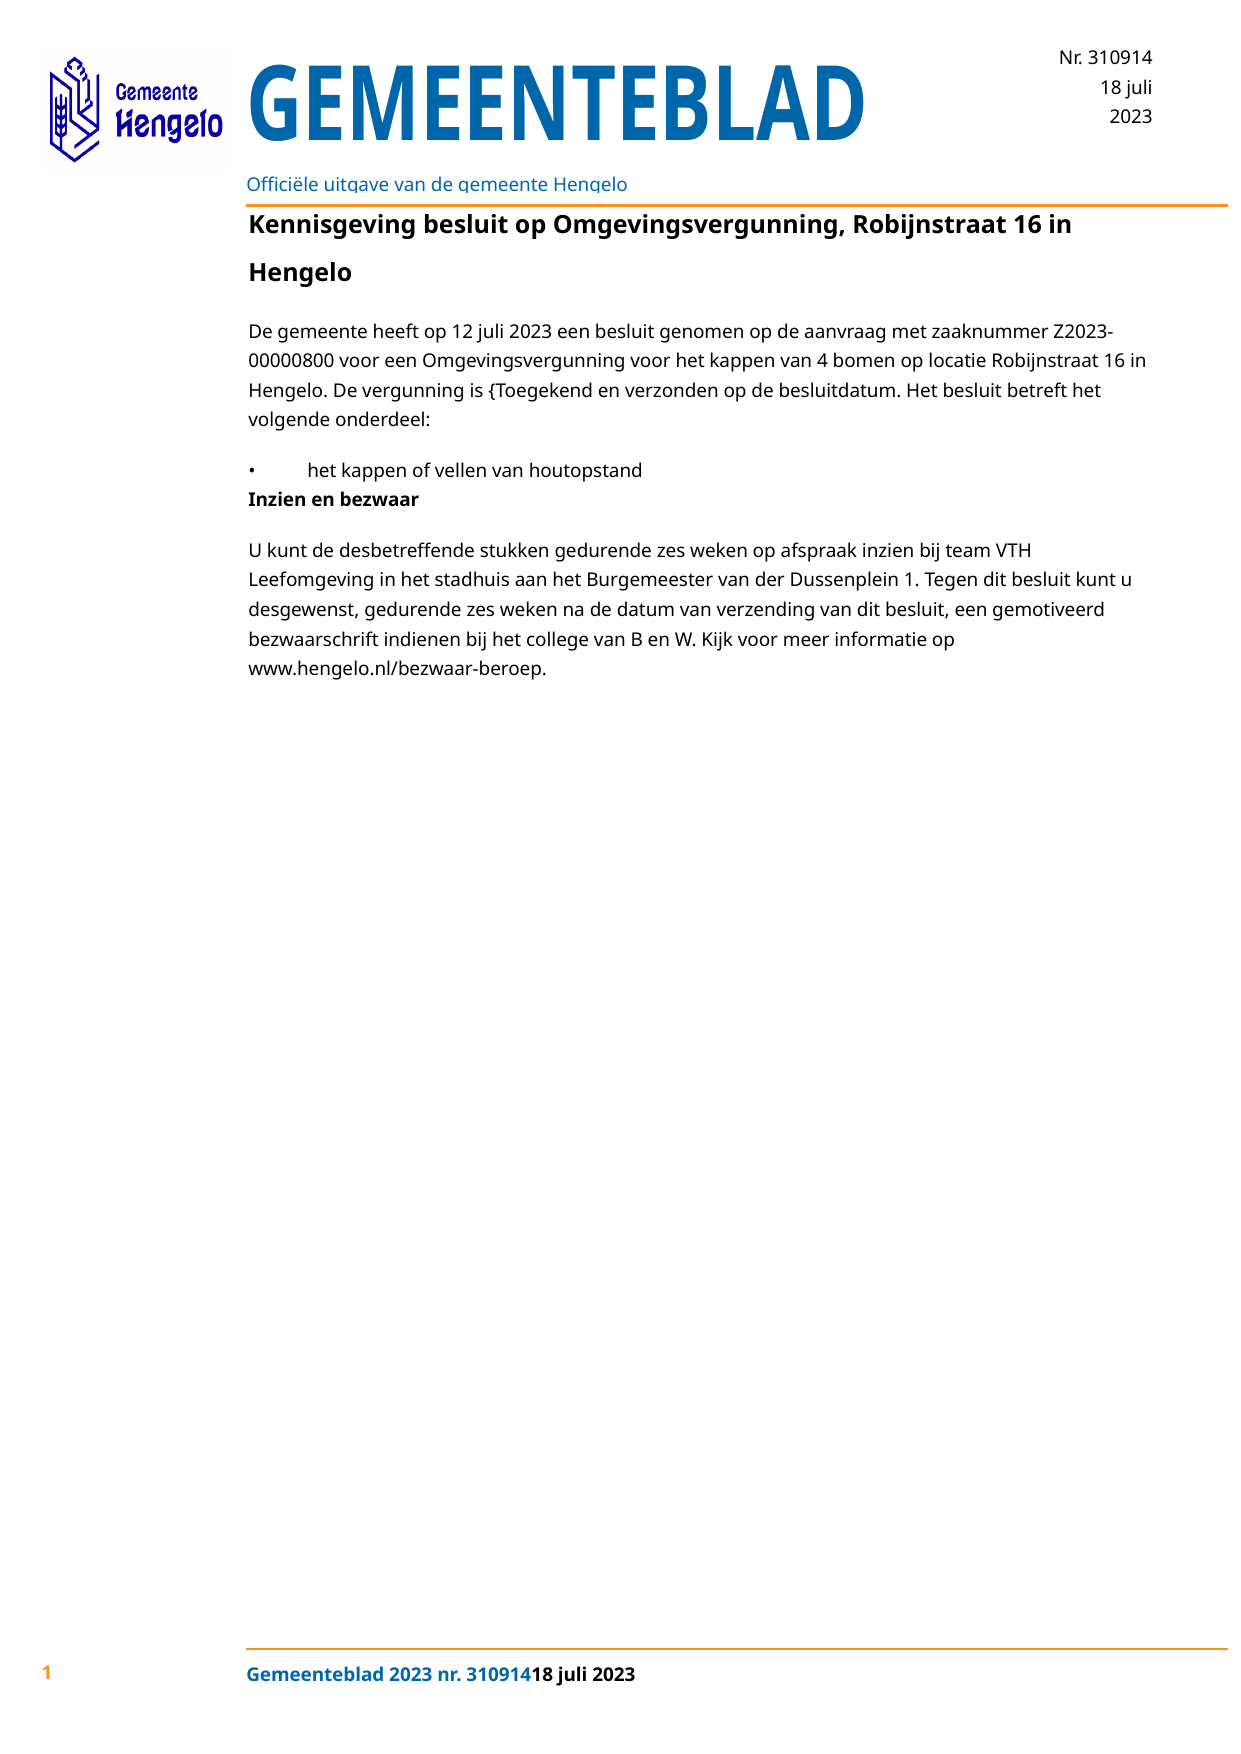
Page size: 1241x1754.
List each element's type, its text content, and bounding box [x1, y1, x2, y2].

text Inzien en bezwaar [248, 487, 1152, 512]
text U kunt de desbetreffende stukken gedurende zes weken op afspraak inzien bij team VTH Leefomgeving in het stadhuis aan het Burgemeester van der Dussenplein 1. Tegen dit besluit kunt u desgewenst, gedurende zes weken na de datum van verzending van dit besluit, een gemotiveerd bezwaarschrift indienen bij het college van B en W. Kijk voor meer informatie op www.hengelo.nl/bezwaar-beroep. [248, 537, 1152, 681]
list het kappen of vellen van houtopstand [248, 457, 1152, 483]
text De gemeente heeft op 12 juli 2023 een besluit genomen op de aanvraag met zaaknummer Z2023-00000800 voor een Omgevingsvergunning voor het kappen van 4 bomen op locatie Robijnstraat 16 in Hengelo. De vergunning is {Toegekend en verzonden op de besluitdatum. Het besluit betreft het volgende onderdeel: [248, 318, 1152, 432]
picture [41, 47, 231, 172]
text Kennisgeving besluit op Omgevingsvergunning, Robijnstraat 16 in Hengelo [248, 207, 1152, 288]
